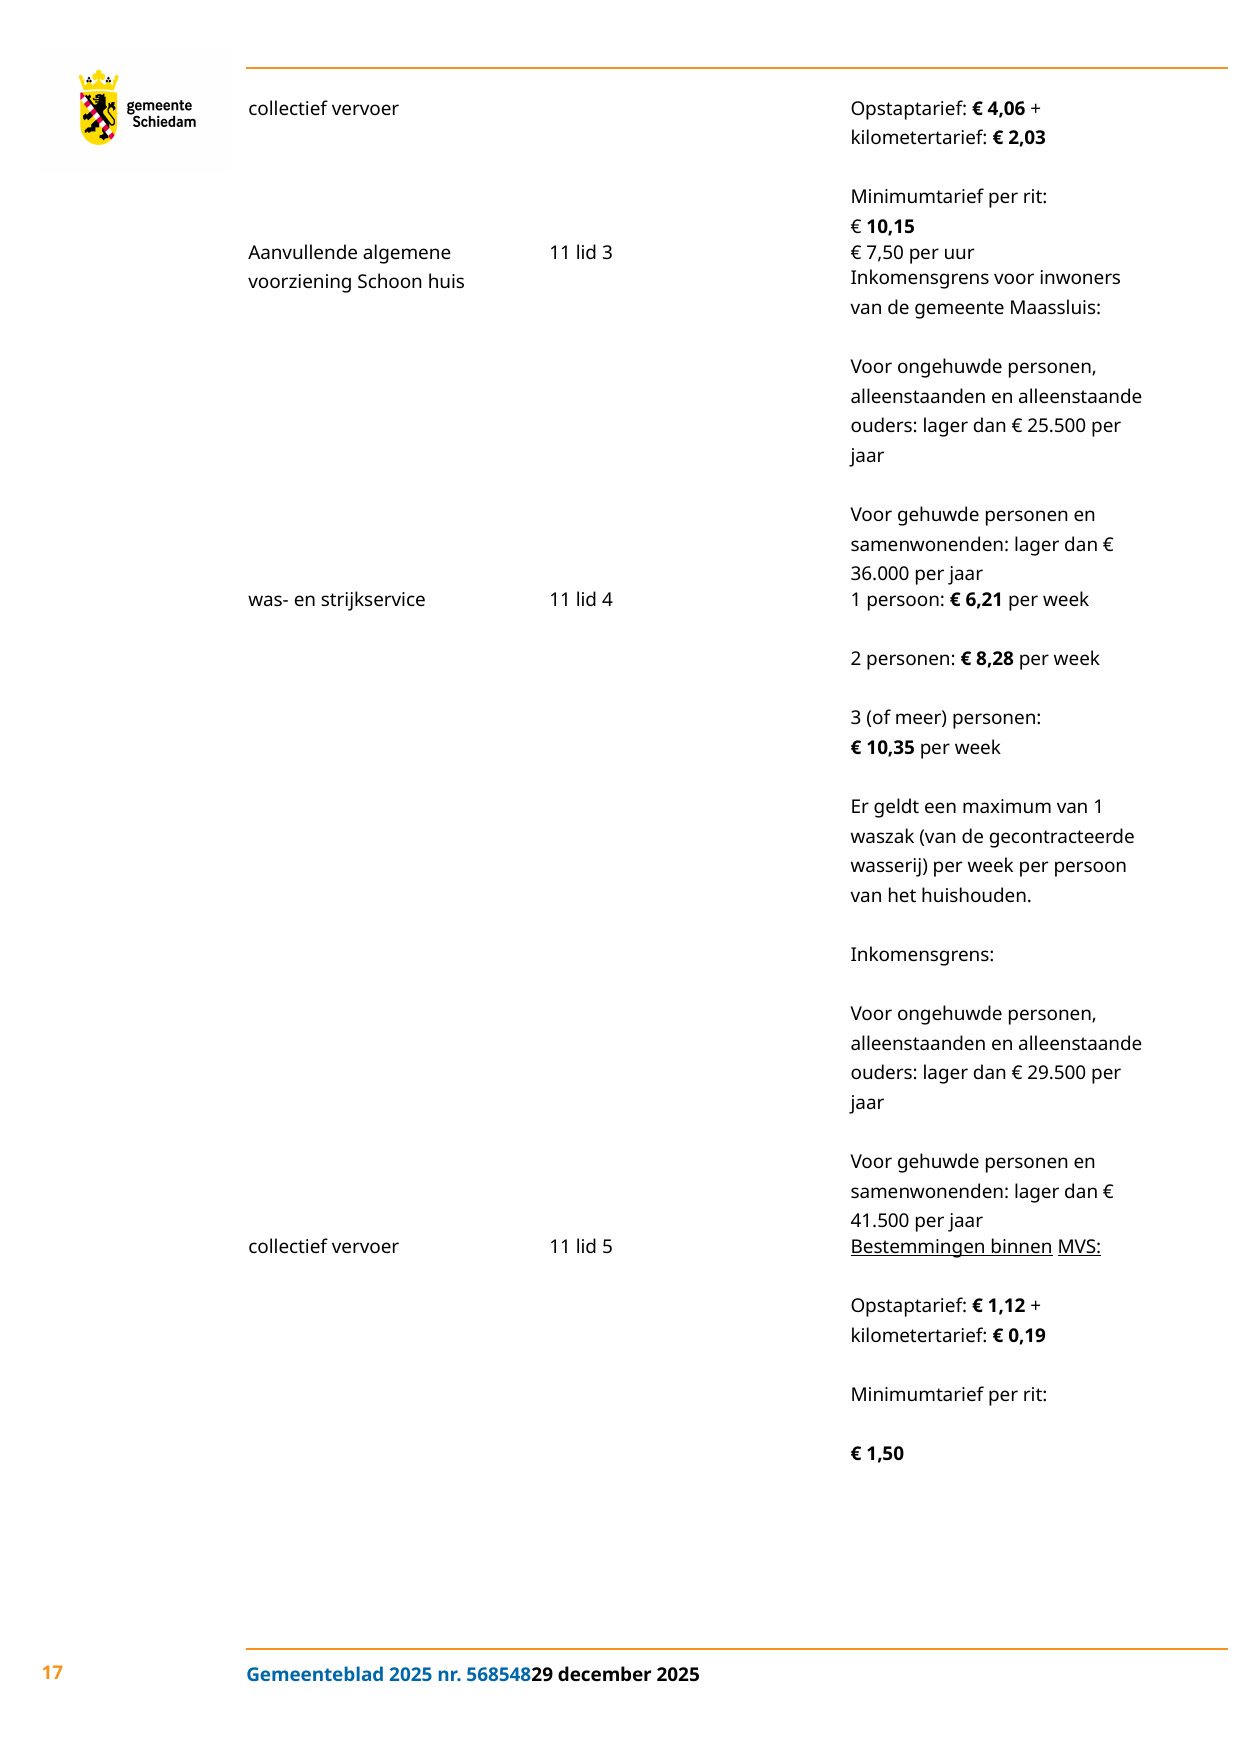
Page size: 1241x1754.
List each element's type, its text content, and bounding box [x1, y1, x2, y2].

table_cell collectief vervoer [248, 1233, 549, 1466]
table_cell 11 lid 5 [549, 1233, 850, 1466]
table_cell Inkomensgrens voor inwoners van de gemeente Maassluis: Voor ongehuwde personen, alleenstaanden en alleenstaande ouders: lager dan € 25.500 per jaar Voor gehuwde personen en samenwonenden: lager dan € 36.000 per jaar [850, 265, 1152, 586]
table_cell 1 persoon: € 6,21 per week 2 personen: € 8,28 per week 3 (of meer) personen: € 10,35 per week Er geldt een maximum van 1 waszak (van de gecontracteerde wasserij) per week per persoon van het huishouden. Inkomensgrens: Voor ongehuwde personen, alleenstaanden en alleenstaande ouders: lager dan € 29.500 per jaar Voor gehuwde personen en samenwonenden: lager dan € 41.500 per jaar [850, 586, 1152, 1233]
picture [41, 47, 231, 172]
table_cell Bestemmingen binnen MVS: Opstaptarief: € 1,12 + kilometertarief: € 0,19 Minimumtarief per rit: € 1,50 [850, 1233, 1152, 1466]
table_cell was- en strijkservice [248, 586, 549, 1233]
table_cell collectief vervoer [248, 95, 549, 239]
table_cell 11 lid 3 [549, 239, 850, 586]
table_cell Aanvullende algemene voorziening Schoon huis [248, 239, 549, 586]
table_cell Opstaptarief: € 4,06 + kilometertarief: € 2,03 Minimumtarief per rit: € 10,15 [850, 95, 1152, 239]
table_cell 11 lid 4 [549, 586, 850, 1233]
table_header [549, 95, 850, 239]
table_cell € 7,50 per uur [850, 239, 1152, 264]
